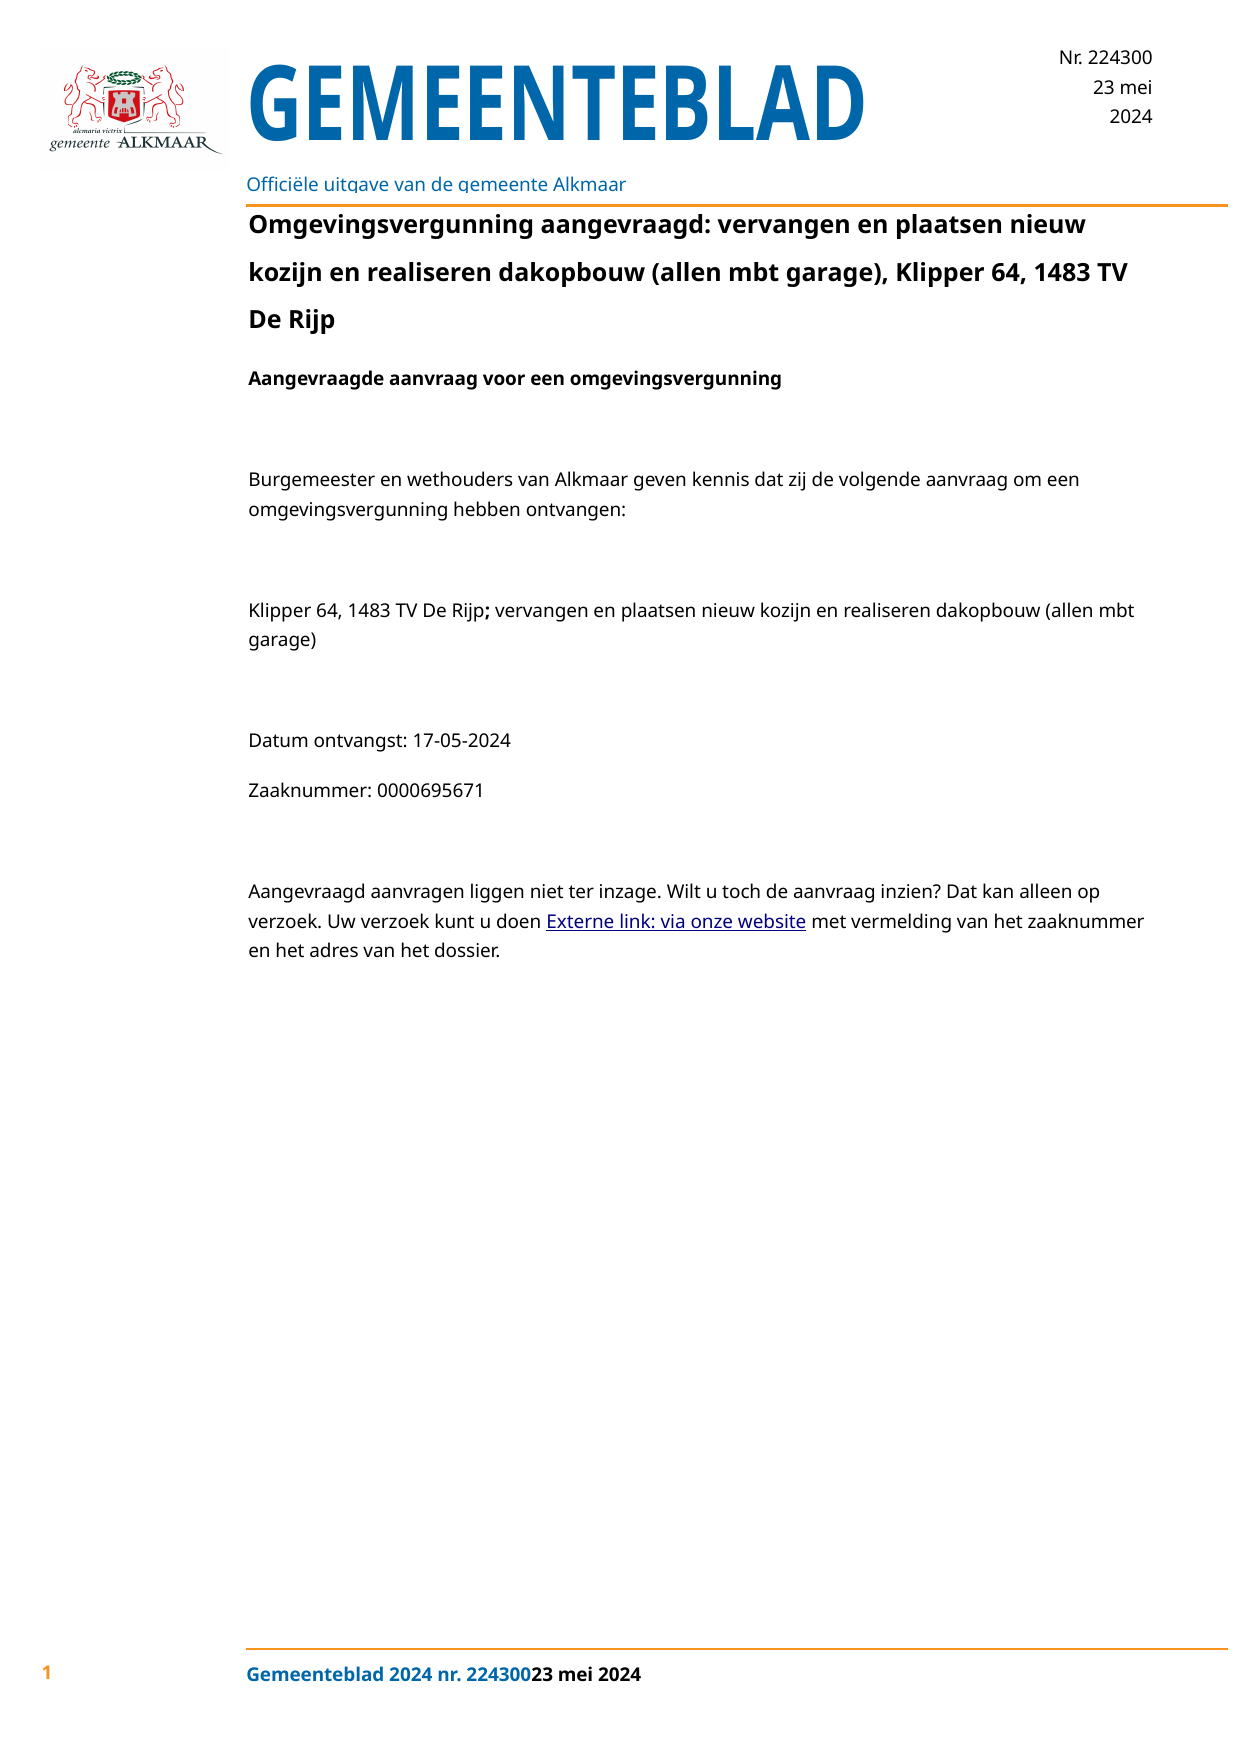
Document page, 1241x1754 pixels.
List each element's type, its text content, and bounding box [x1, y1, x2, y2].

text Aangevraagd aanvragen liggen niet ter inzage. Wilt u toch de aanvraag inzien? Dat kan alleen op verzoek. Uw verzoek kunt u doen Externe link: via onze website met vermelding van het zaaknummer en het adres van het dossier. [248, 878, 1152, 963]
text Burgemeester en wethouders van Alkmaar geven kennis dat zij de volgende aanvraag om een omgevingsvergunning hebben ontvangen: [248, 466, 1152, 522]
text Aangevraagde aanvraag voor een omgevingsvergunning [248, 366, 1152, 391]
text Datum ontvangst: 17-05-2024 [248, 727, 1152, 753]
text Zaaknummer: 0000695671 [248, 778, 1152, 803]
picture [41, 47, 231, 172]
text Klipper 64, 1483 TV De Rijp; vervangen en plaatsen nieuw kozijn en realiseren dakopbouw (allen mbt garage) [248, 597, 1152, 652]
text Omgevingsvergunning aangevraagd: vervangen en plaatsen nieuw kozijn en realiseren dakopbouw (allen mbt garage), Klipper 64, 1483 TV De Rijp [248, 207, 1152, 336]
